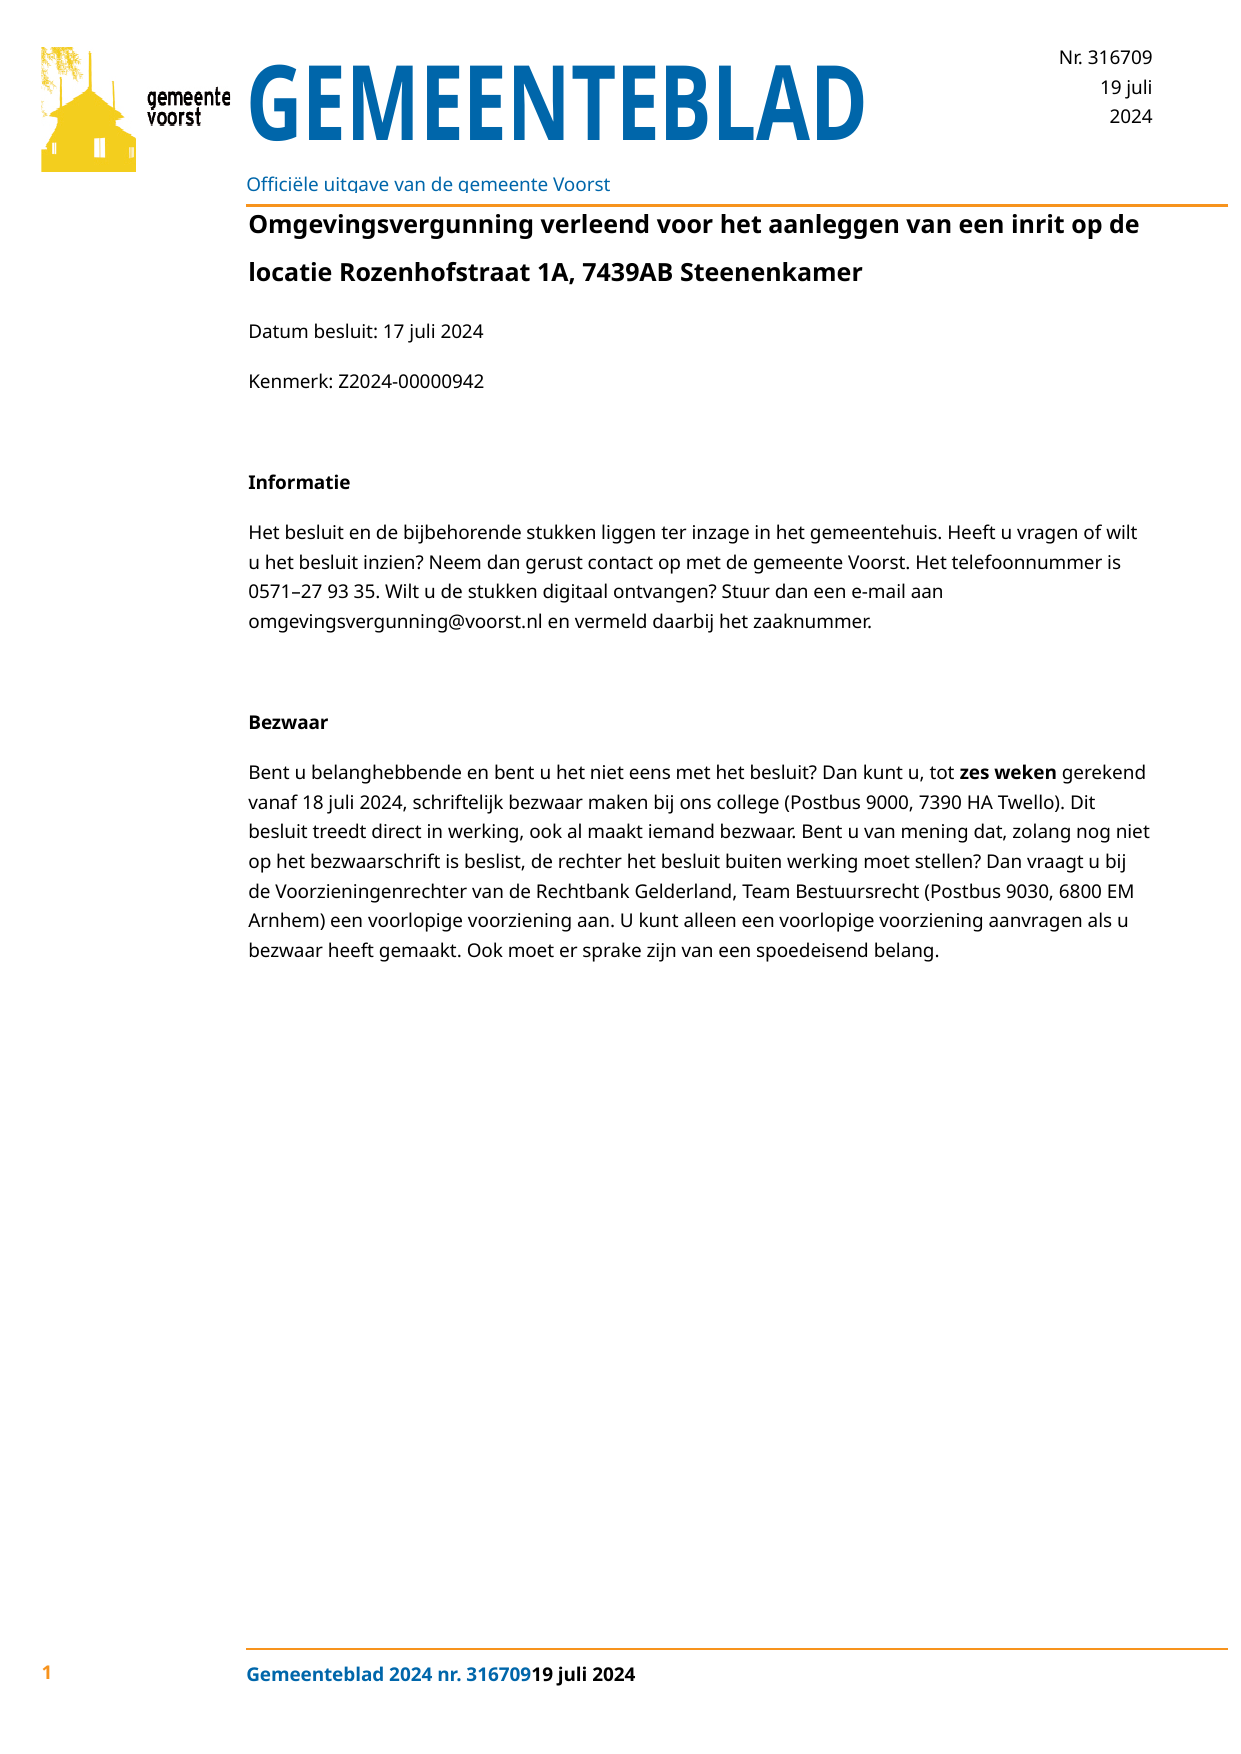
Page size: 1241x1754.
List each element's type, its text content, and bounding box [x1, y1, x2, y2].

text Bezwaar [248, 709, 1152, 735]
text Datum besluit: 17 juli 2024 [248, 318, 1152, 344]
text Kenmerk: Z2024-00000942 [248, 368, 1152, 394]
text Omgevingsvergunning verleend voor het aanleggen van een inrit op de locatie Rozenhofstraat 1A, 7439AB Steenenkamer [248, 207, 1152, 288]
text Bent u belanghebbende en bent u het niet eens met het besluit? Dan kunt u, tot zes weken gerekend vanaf 18 juli 2024, schriftelijk bezwaar maken bij ons college (Postbus 9000, 7390 HA Twello). Dit besluit treedt direct in werking, ook al maakt iemand bezwaar. Bent u van mening dat, zolang nog niet op het bezwaarschrift is beslist, de rechter het besluit buiten werking moet stellen? Dan vraagt u bij de Voorzieningenrechter van de Rechtbank Gelderland, Team Bestuursrecht (Postbus 9030, 6800 EM Arnhem) een voorlopige voorziening aan. U kunt alleen een voorlopige voorziening aanvragen als u bezwaar heeft gemaakt. Ook moet er sprake zijn van een spoedeisend belang. [248, 759, 1152, 963]
text Het besluit en de bijbehorende stukken liggen ter inzage in het gemeentehuis. Heeft u vragen of wilt u het besluit inzien? Neem dan gerust contact op met de gemeente Voorst. Het telefoonnummer is 0571–27 93 35. Wilt u de stukken digitaal ontvangen? Stuur dan een e-mail aan omgevingsvergunning@voorst.nl en vermeld daarbij het zaaknummer. [248, 519, 1152, 634]
text Informatie [248, 469, 1152, 495]
picture [41, 47, 231, 172]
